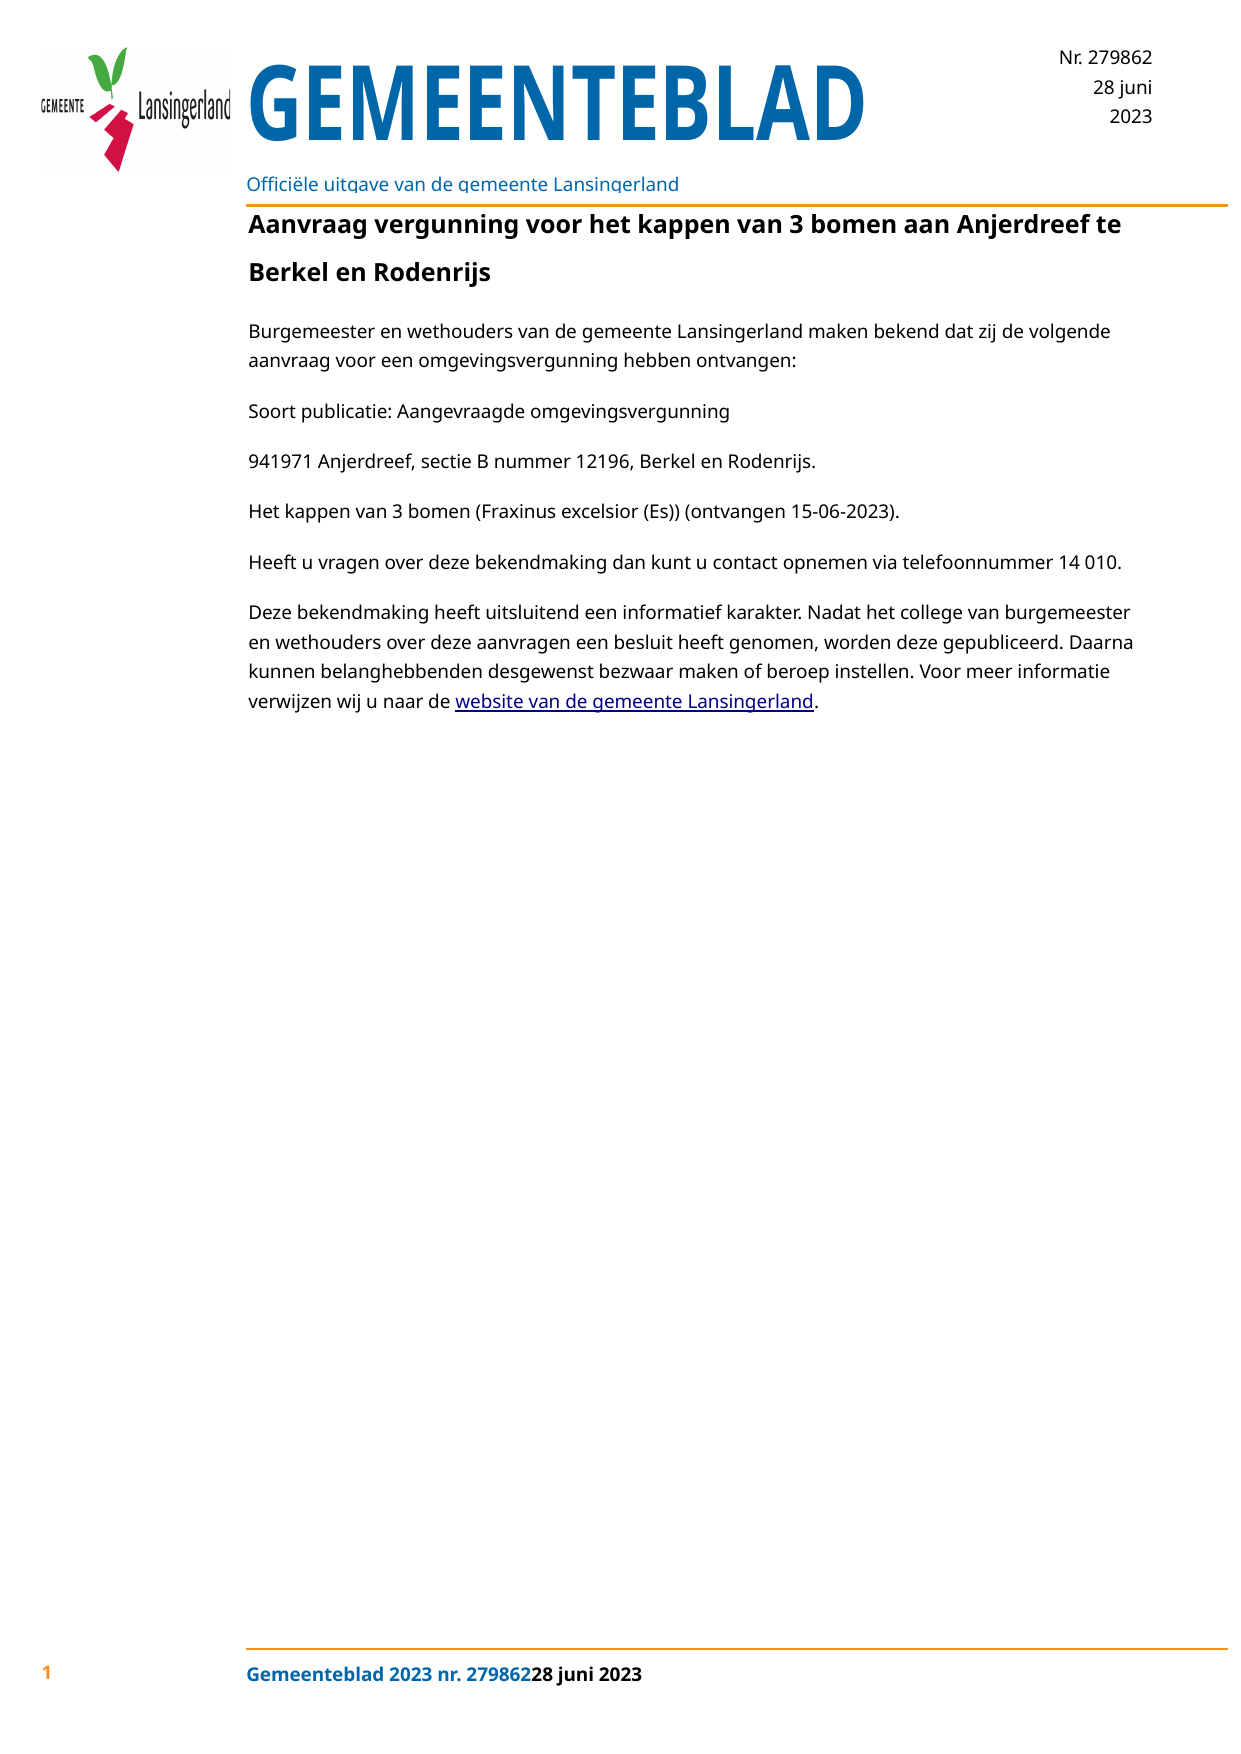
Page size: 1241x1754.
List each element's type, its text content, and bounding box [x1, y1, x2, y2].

text Burgemeester en wethouders van de gemeente Lansingerland maken bekend dat zij de volgende aanvraag voor een omgevingsvergunning hebben ontvangen: [248, 318, 1152, 373]
text Aanvraag vergunning voor het kappen van 3 bomen aan Anjerdreef te Berkel en Rodenrijs [248, 207, 1152, 288]
text Heeft u vragen over deze bekendmaking dan kunt u contact opnemen via telefoonnummer 14 010. [248, 549, 1152, 575]
text 941971 Anjerdreef, sectie B nummer 12196, Berkel en Rodenrijs. [248, 448, 1152, 474]
text Het kappen van 3 bomen (Fraxinus excelsior (Es)) (ontvangen 15-06-2023). [248, 499, 1152, 524]
text Deze bekendmaking heeft uitsluitend een informatief karakter. Nadat het college van burgemeester en wethouders over deze aanvragen een besluit heeft genomen, worden deze gepubliceerd. Daarna kunnen belanghebbenden desgewenst bezwaar maken of beroep instellen. Voor meer informatie verwijzen wij u naar de website van de gemeente Lansingerland. [248, 599, 1152, 714]
text Soort publicatie: Aangevraagde omgevingsvergunning [248, 398, 1152, 424]
picture [41, 47, 231, 172]
